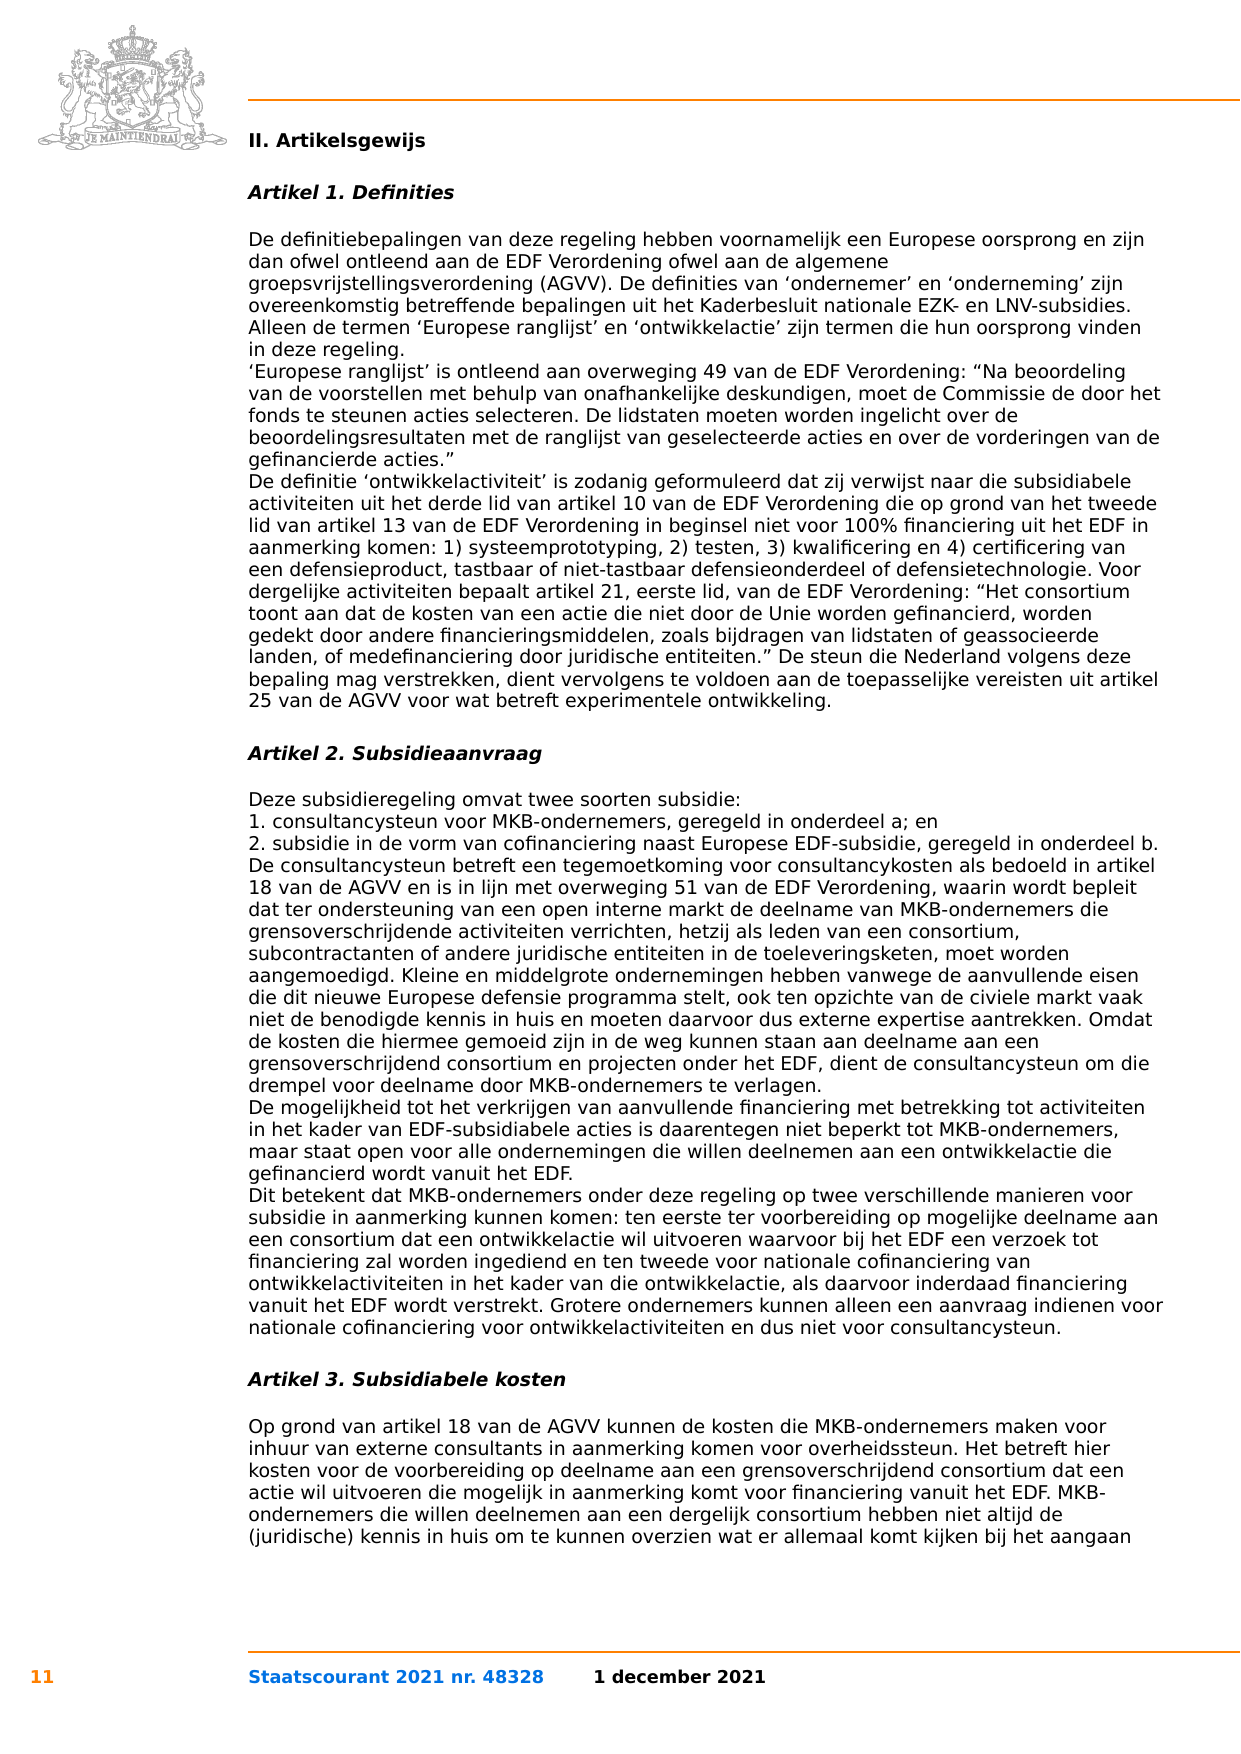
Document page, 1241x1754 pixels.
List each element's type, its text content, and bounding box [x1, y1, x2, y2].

subtitle II. Artikelsgewijs [248, 130, 1163, 152]
text Deze subsidieregeling omvat twee soorten subsidie: [248, 789, 1163, 811]
text ‘Europese ranglijst’ is ontleend aan overweging 49 van de EDF Verordening: “Na beoordeling van de voorstellen met behulp van onafhankelijke deskundigen, moet de Commissie de door het fonds te steunen acties selecteren. De lidstaten moeten worden ingelicht over de beoordelingsresultaten met de ranglijst van geselecteerde acties en over de vorderingen van de gefinancierde acties.” [248, 361, 1163, 471]
text 2. subsidie in de vorm van cofinanciering naast Europese EDF-subsidie, geregeld in onderdeel b. [248, 833, 1163, 855]
subtitle Artikel 2. Subsidieaanvraag [248, 742, 1163, 764]
text De mogelijkheid tot het verkrijgen van aanvullende financiering met betrekking tot activiteiten in het kader van EDF-subsidiabele acties is daarentegen niet beperkt tot MKB-ondernemers, maar staat open voor alle ondernemingen die willen deelnemen aan een ontwikkelactie die gefinancierd wordt vanuit het EDF. [248, 1097, 1163, 1185]
text De definitiebepalingen van deze regeling hebben voornamelijk een Europese oorsprong en zijn dan ofwel ontleend aan de EDF Verordening ofwel aan de algemene groepsvrijstellingsverordening (AGVV). De definities van ‘ondernemer’ en ‘onderneming’ zijn overeenkomstig betreffende bepalingen uit het Kaderbesluit nationale EZK- en LNV-subsidies. Alleen de termen ‘Europese ranglijst’ en ‘ontwikkelactie’ zijn termen die hun oorsprong vinden in deze regeling. [248, 229, 1163, 361]
picture [38, 25, 227, 150]
text 1. consultancysteun voor MKB-ondernemers, geregeld in onderdeel a; en [248, 811, 1163, 833]
text Op grond van artikel 18 van de AGVV kunnen de kosten die MKB-ondernemers maken voor inhuur van externe consultants in aanmerking komen voor overheidssteun. Het betreft hier kosten voor de voorbereiding op deelname aan een grensoverschrijdend consortium dat een actie wil uitvoeren die mogelijk in aanmerking komt voor financiering vanuit het EDF. MKB-ondernemers die willen deelnemen aan een dergelijk consortium hebben niet altijd de (juridische) kennis in huis om te kunnen overzien wat er allemaal komt kijken bij het aangaan [248, 1416, 1163, 1548]
subtitle Artikel 3. Subsidiabele kosten [248, 1369, 1163, 1391]
text De consultancysteun betreft een tegemoetkoming voor consultancykosten als bedoeld in artikel 18 van de AGVV en is in lijn met overweging 51 van de EDF Verordening, waarin wordt bepleit dat ter ondersteuning van een open interne markt de deelname van MKB-ondernemers die grensoverschrijdende activiteiten verrichten, hetzij als leden van een consortium, subcontractanten of andere juridische entiteiten in de toeleveringsketen, moet worden aangemoedigd. Kleine en middelgrote ondernemingen hebben vanwege de aanvullende eisen die dit nieuwe Europese defensie programma stelt, ook ten opzichte van de civiele markt vaak niet de benodigde kennis in huis en moeten daarvoor dus externe expertise aantrekken. Omdat de kosten die hiermee gemoeid zijn in de weg kunnen staan aan deelname aan een grensoverschrijdend consortium en projecten onder het EDF, dient de consultancysteun om die drempel voor deelname door MKB-ondernemers te verlagen. [248, 855, 1163, 1097]
text De definitie ‘ontwikkelactiviteit’ is zodanig geformuleerd dat zij verwijst naar die subsidiabele activiteiten uit het derde lid van artikel 10 van de EDF Verordening die op grond van het tweede lid van artikel 13 van de EDF Verordening in beginsel niet voor 100% financiering uit het EDF in aanmerking komen: 1) systeemprototyping, 2) testen, 3) kwalificering en 4) certificering van een defensieproduct, tastbaar of niet-tastbaar defensieonderdeel of defensietechnologie. Voor dergelijke activiteiten bepaalt artikel 21, eerste lid, van de EDF Verordening: “Het consortium toont aan dat de kosten van een actie die niet door de Unie worden gefinancierd, worden gedekt door andere financieringsmiddelen, zoals bijdragen van lidstaten of geassocieerde landen, of medefinanciering door juridische entiteiten.” De steun die Nederland volgens deze bepaling mag verstrekken, dient vervolgens te voldoen aan de toepasselijke vereisten uit artikel 25 van de AGVV voor wat betreft experimentele ontwikkeling. [248, 471, 1163, 712]
subtitle Artikel 1. Definities [248, 182, 1163, 204]
text Dit betekent dat MKB-ondernemers onder deze regeling op twee verschillende manieren voor subsidie in aanmerking kunnen komen: ten eerste ter voorbereiding op mogelijke deelname aan een consortium dat een ontwikkelactie wil uitvoeren waarvoor bij het EDF een verzoek tot financiering zal worden ingediend en ten tweede voor nationale cofinanciering van ontwikkelactiviteiten in het kader van die ontwikkelactie, als daarvoor inderdaad financiering vanuit het EDF wordt verstrekt. Grotere ondernemers kunnen alleen een aanvraag indienen voor nationale cofinanciering voor ontwikkelactiviteiten en dus niet voor consultancysteun. [248, 1185, 1163, 1339]
